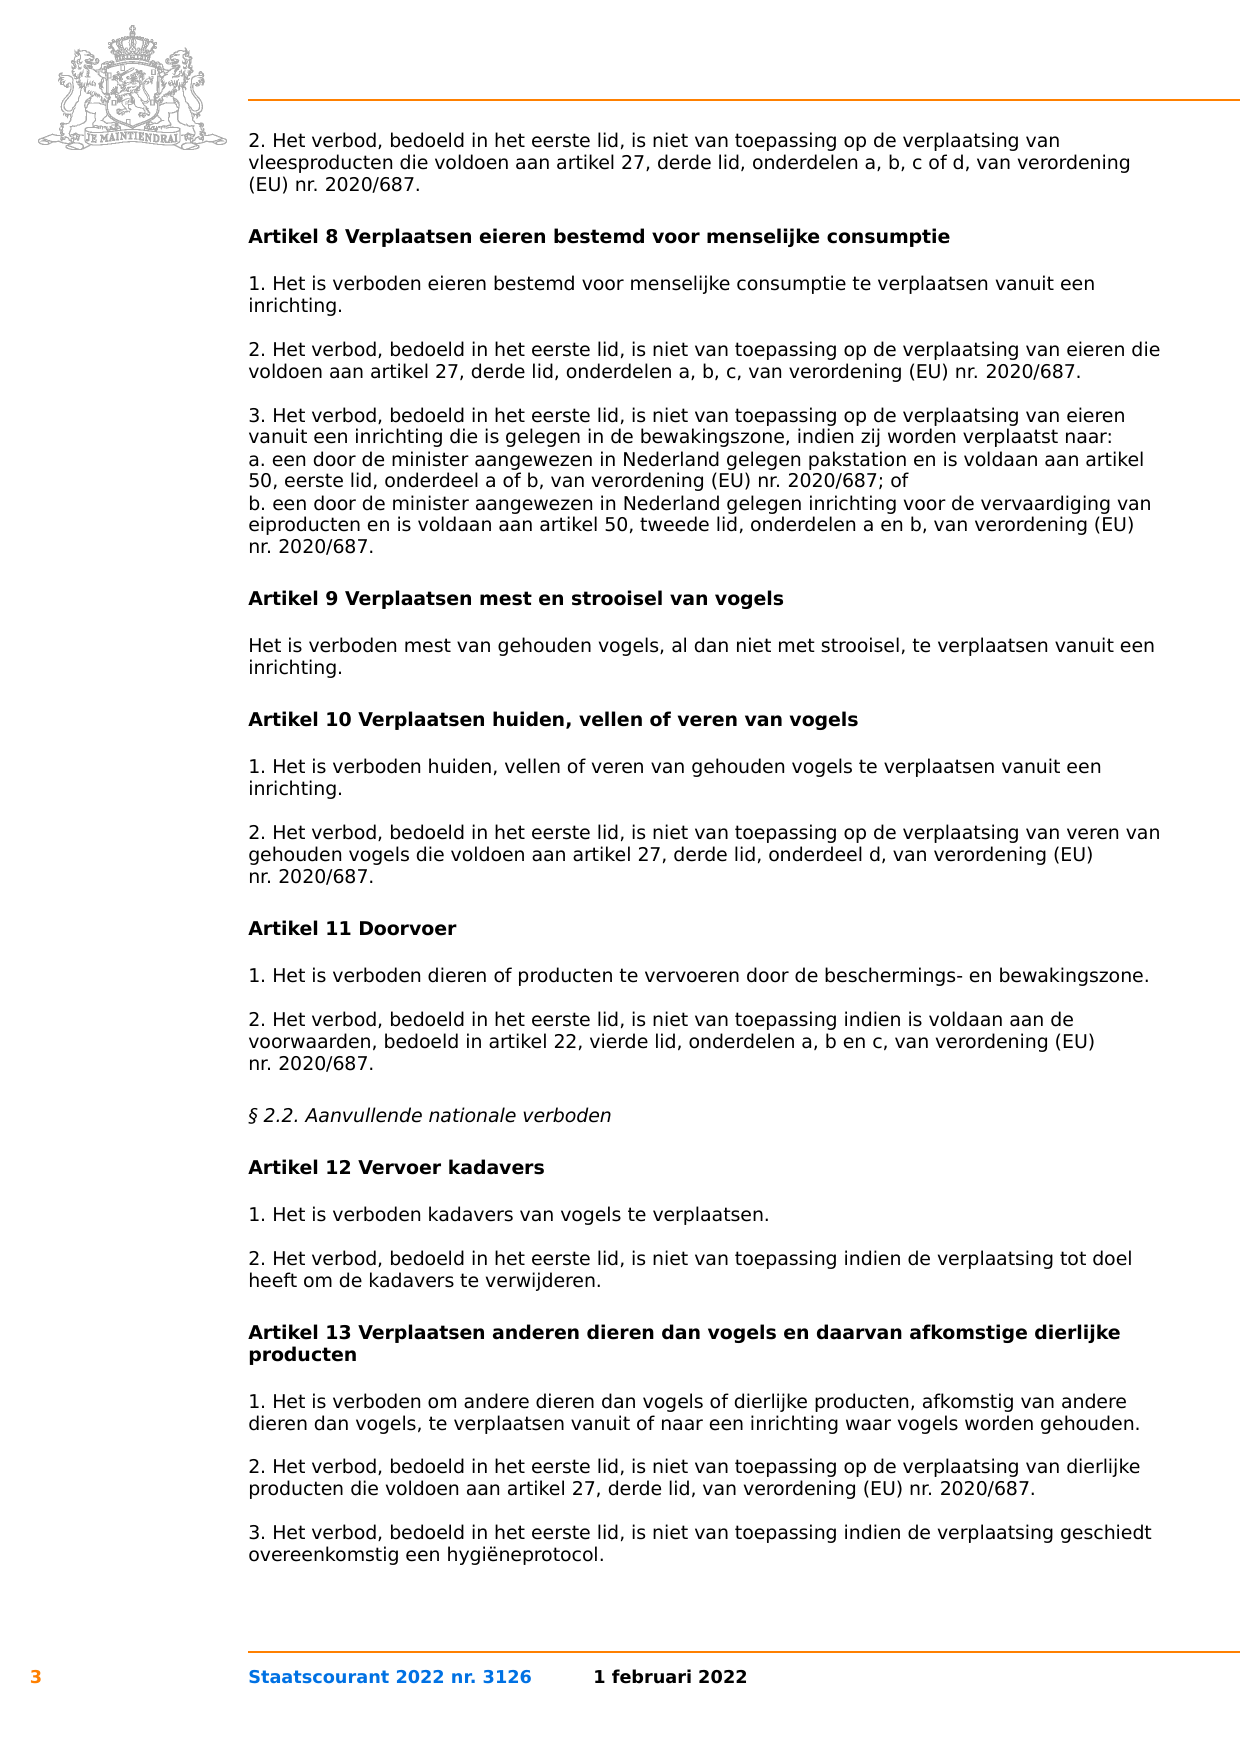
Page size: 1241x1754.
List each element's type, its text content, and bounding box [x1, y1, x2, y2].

subtitle Artikel 12 Vervoer kadavers [248, 1157, 1163, 1179]
text 2. Het verbod, bedoeld in het eerste lid, is niet van toepassing indien de verplaatsing tot doel heeft om de kadavers te verwijderen. [248, 1248, 1163, 1292]
picture [38, 25, 227, 150]
text 1. Het is verboden kadavers van vogels te verplaatsen. [248, 1204, 1163, 1226]
text 1. Het is verboden dieren of producten te vervoeren door de beschermings- en bewakingszone. [248, 965, 1163, 987]
text 3. Het verbod, bedoeld in het eerste lid, is niet van toepassing indien de verplaatsing geschiedt overeenkomstig een hygiëneprotocol. [248, 1522, 1163, 1566]
text 2. Het verbod, bedoeld in het eerste lid, is niet van toepassing op de verplaatsing van eieren die voldoen aan artikel 27, derde lid, onderdelen a, b, c, van verordening (EU) nr. 2020/687. [248, 339, 1163, 383]
text 2. Het verbod, bedoeld in het eerste lid, is niet van toepassing op de verplaatsing van vleesproducten die voldoen aan artikel 27, derde lid, onderdelen a, b, c of d, van verordening (EU) nr. 2020/687. [248, 130, 1163, 196]
text 2. Het verbod, bedoeld in het eerste lid, is niet van toepassing op de verplaatsing van veren van gehouden vogels die voldoen aan artikel 27, derde lid, onderdeel d, van verordening (EU) nr. 2020/687. [248, 822, 1163, 888]
subtitle Artikel 9 Verplaatsen mest en strooisel van vogels [248, 588, 1163, 610]
subtitle Artikel 10 Verplaatsen huiden, vellen of veren van vogels [248, 709, 1163, 731]
subtitle § 2.2. Aanvullende nationale verboden [248, 1105, 1163, 1127]
text 1. Het is verboden huiden, vellen of veren van gehouden vogels te verplaatsen vanuit een inrichting. [248, 756, 1163, 800]
subtitle Artikel 13 Verplaatsen anderen dieren dan vogels en daarvan afkomstige dierlijke producten [248, 1322, 1163, 1366]
text 2. Het verbod, bedoeld in het eerste lid, is niet van toepassing indien is voldaan aan de voorwaarden, bedoeld in artikel 22, vierde lid, onderdelen a, b en c, van verordening (EU) nr. 2020/687. [248, 1009, 1163, 1075]
subtitle Artikel 11 Doorvoer [248, 918, 1163, 940]
text 3. Het verbod, bedoeld in het eerste lid, is niet van toepassing op de verplaatsing van eieren vanuit een inrichting die is gelegen in de bewakingszone, indien zij worden verplaatst naar: [248, 404, 1163, 448]
text b. een door de minister aangewezen in Nederland gelegen inrichting voor de vervaardiging van eiproducten en is voldaan aan artikel 50, tweede lid, onderdelen a en b, van verordening (EU) nr. 2020/687. [248, 492, 1163, 558]
text 1. Het is verboden om andere dieren dan vogels of dierlijke producten, afkomstig van andere dieren dan vogels, te verplaatsen vanuit of naar een inrichting waar vogels worden gehouden. [248, 1391, 1163, 1434]
text 1. Het is verboden eieren bestemd voor menselijke consumptie te verplaatsen vanuit een inrichting. [248, 273, 1163, 317]
subtitle Artikel 8 Verplaatsen eieren bestemd voor menselijke consumptie [248, 226, 1163, 248]
text Het is verboden mest van gehouden vogels, al dan niet met strooisel, te verplaatsen vanuit een inrichting. [248, 635, 1163, 679]
text 2. Het verbod, bedoeld in het eerste lid, is niet van toepassing op de verplaatsing van dierlijke producten die voldoen aan artikel 27, derde lid, van verordening (EU) nr. 2020/687. [248, 1456, 1163, 1500]
text a. een door de minister aangewezen in Nederland gelegen pakstation en is voldaan aan artikel 50, eerste lid, onderdeel a of b, van verordening (EU) nr. 2020/687; of [248, 448, 1163, 492]
